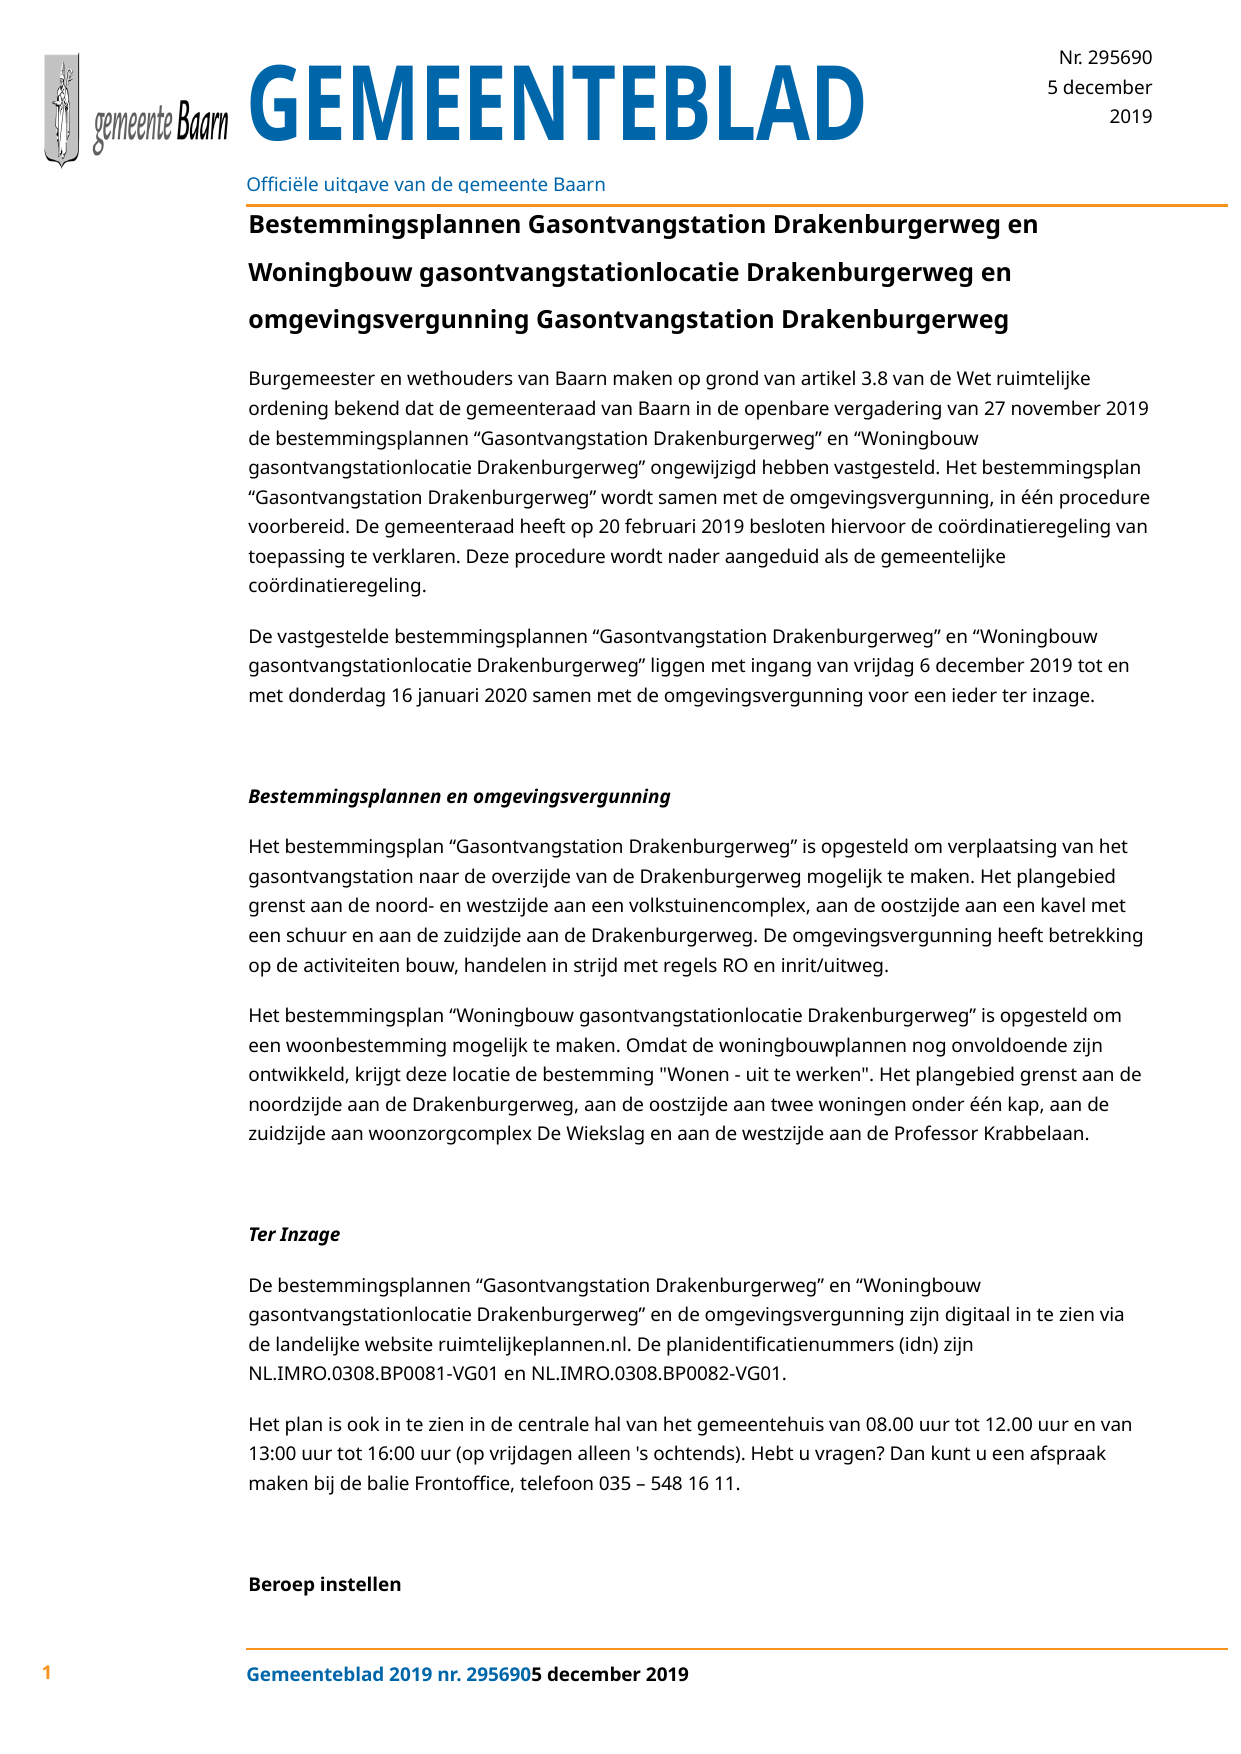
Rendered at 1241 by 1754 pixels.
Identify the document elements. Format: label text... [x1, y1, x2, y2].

text De bestemmingsplannen “Gasontvangstation Drakenburgerweg” en “Woningbouw gasontvangstationlocatie Drakenburgerweg” en de omgevingsvergunning zijn digitaal in te zien via de landelijke website ruimtelijkeplannen.nl. De planidentificatienummers (idn) zijn NL.IMRO.0308.BP0081-VG01 en NL.IMRO.0308.BP0082-VG01. [248, 1272, 1152, 1386]
text Bestemmingsplannen en omgevingsvergunning [248, 783, 1152, 809]
text Burgemeester en wethouders van Baarn maken op grond van artikel 3.8 van de Wet ruimtelijke ordening bekend dat de gemeenteraad van Baarn in de openbare vergadering van 27 november 2019 de bestemmingsplannen “Gasontvangstation Drakenburgerweg” en “Woningbouw gasontvangstationlocatie Drakenburgerweg” ongewijzigd hebben vastgesteld. Het bestemmingsplan “Gasontvangstation Drakenburgerweg” wordt samen met de omgevingsvergunning, in één procedure voorbereid. De gemeenteraad heeft op 20 februari 2019 besloten hiervoor de coördinatieregeling van toepassing te verklaren. Deze procedure wordt nader aangeduid als de gemeentelijke coördinatieregeling. [248, 366, 1152, 598]
text Het plan is ook in te zien in de centrale hal van het gemeentehuis van 08.00 uur tot 12.00 uur en van 13:00 uur tot 16:00 uur (op vrijdagen alleen 's ochtends). Hebt u vragen? Dan kunt u een afspraak maken bij de balie Frontoffice, telefoon 035 – 548 16 11. [248, 1411, 1152, 1496]
text Beroep instellen [248, 1571, 1152, 1597]
text Bestemmingsplannen Gasontvangstation Drakenburgerweg en Woningbouw gasontvangstationlocatie Drakenburgerweg en omgevingsvergunning Gasontvangstation Drakenburgerweg [248, 207, 1152, 336]
text De vastgestelde bestemmingsplannen “Gasontvangstation Drakenburgerweg” en “Woningbouw gasontvangstationlocatie Drakenburgerweg” liggen met ingang van vrijdag 6 december 2019 tot en met donderdag 16 januari 2020 samen met de omgevingsvergunning voor een ieder ter inzage. [248, 623, 1152, 708]
text Ter Inzage [248, 1221, 1152, 1247]
picture [41, 47, 231, 172]
text Het bestemmingsplan “Woningbouw gasontvangstationlocatie Drakenburgerweg” is opgesteld om een woonbestemming mogelijk te maken. Omdat de woningbouwplannen nog onvoldoende zijn ontwikkeld, krijgt deze locatie de bestemming "Wonen - uit te werken". Het plangebied grenst aan de noordzijde aan de Drakenburgerweg, aan de oostzijde aan twee woningen onder één kap, aan de zuidzijde aan woonzorgcomplex De Wiekslag en aan de westzijde aan de Professor Krabbelaan. [248, 1002, 1152, 1146]
text Het bestemmingsplan “Gasontvangstation Drakenburgerweg” is opgesteld om verplaatsing van het gasontvangstation naar de overzijde van de Drakenburgerweg mogelijk te maken. Het plangebied grenst aan de noord- en westzijde aan een volkstuinencomplex, aan de oostzijde aan een kavel met een schuur en aan de zuidzijde aan de Drakenburgerweg. De omgevingsvergunning heeft betrekking op de activiteiten bouw, handelen in strijd met regels RO en inrit/uitweg. [248, 833, 1152, 977]
